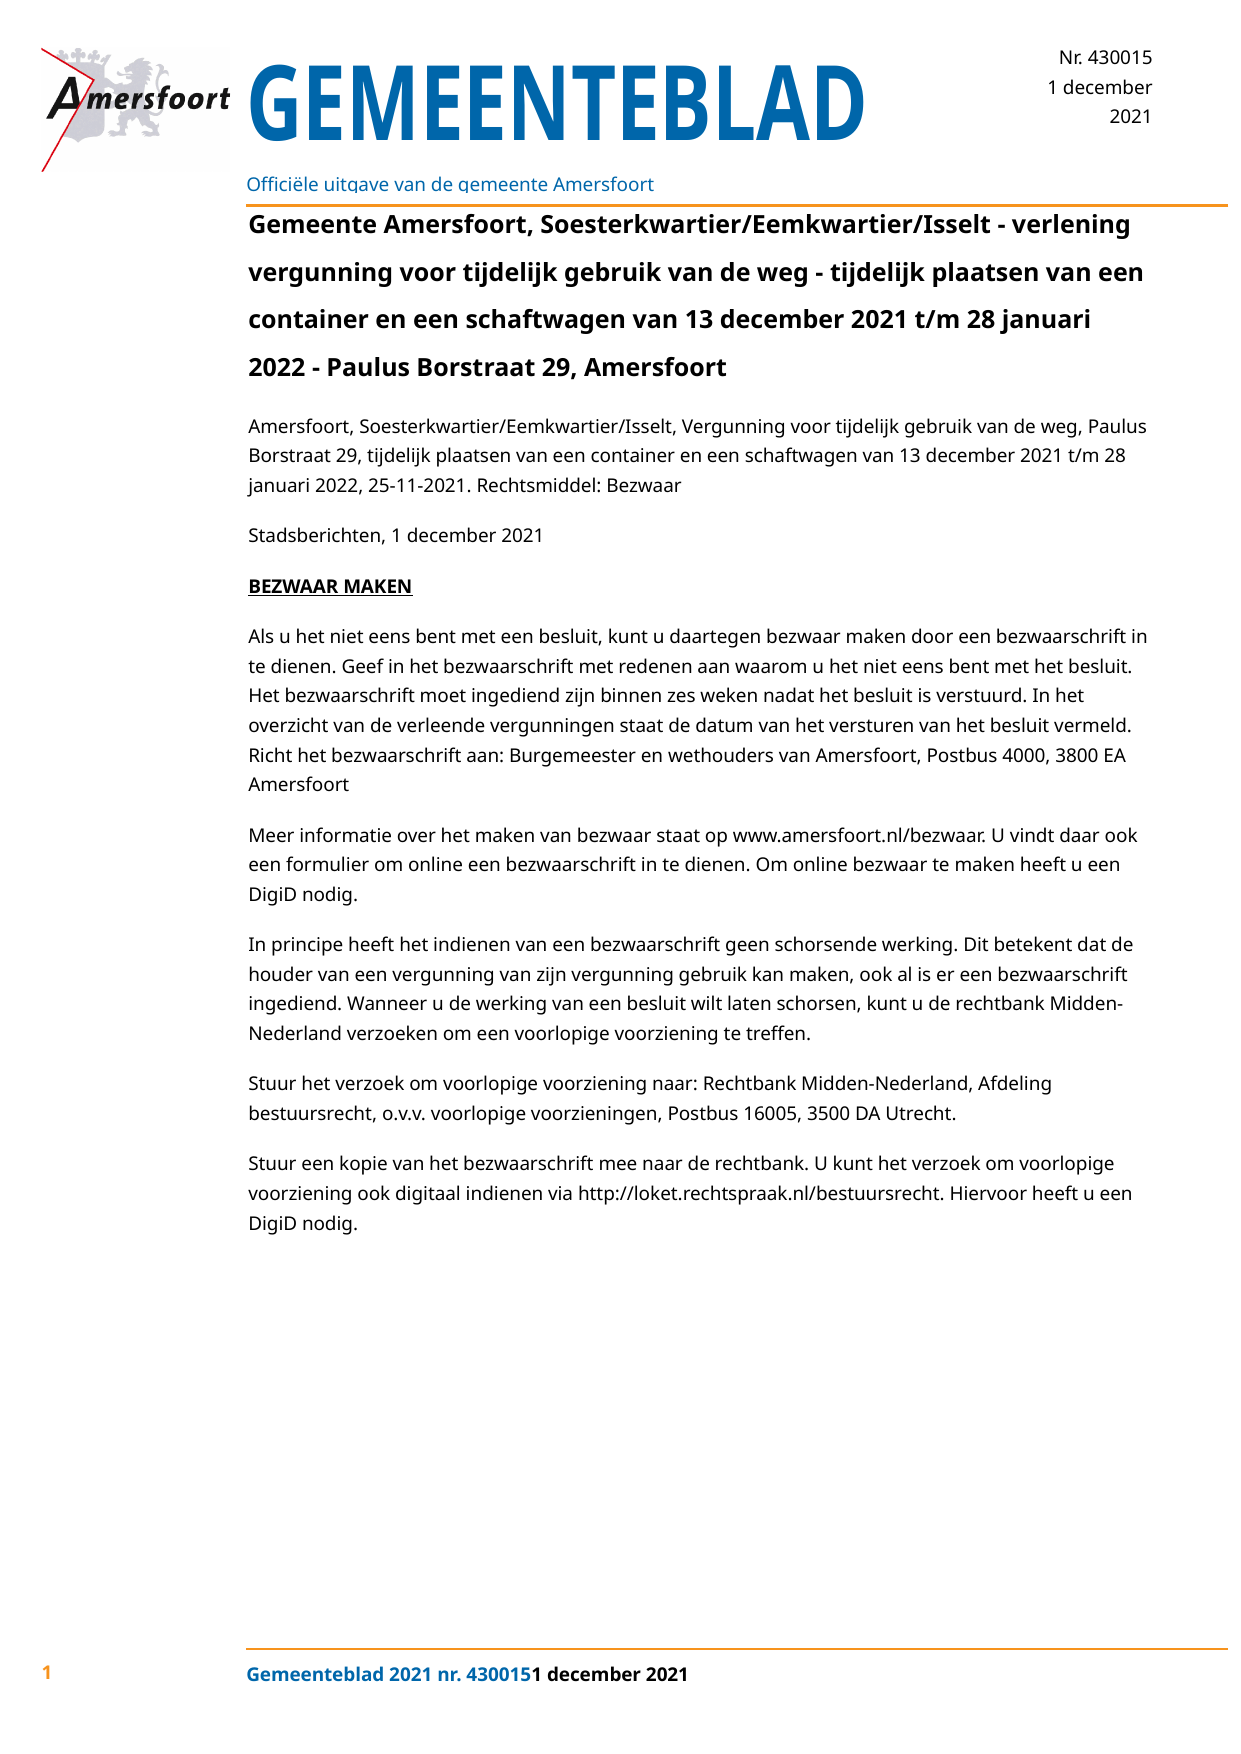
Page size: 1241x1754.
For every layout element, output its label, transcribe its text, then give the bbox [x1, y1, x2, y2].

text Amersfoort, Soesterkwartier/Eemkwartier/Isselt, Vergunning voor tijdelijk gebruik van de weg, Paulus Borstraat 29, tijdelijk plaatsen van een container en een schaftwagen van 13 december 2021 t/m 28 januari 2022, 25-11-2021. Rechtsmiddel: Bezwaar [248, 413, 1152, 498]
text BEZWAAR MAKEN [248, 573, 1152, 599]
text In principe heeft het indienen van een bezwaarschrift geen schorsende werking. Dit betekent dat de houder van een vergunning van zijn vergunning gebruik kan maken, ook al is er een bezwaarschrift ingediend. Wanneer u de werking van een besluit wilt laten schorsen, kunt u de rechtbank Midden-Nederland verzoeken om een voorlopige voorziening te treffen. [248, 931, 1152, 1046]
text Stadsberichten, 1 december 2021 [248, 523, 1152, 548]
text Gemeente Amersfoort, Soesterkwartier/Eemkwartier/Isselt - verlening vergunning voor tijdelijk gebruik van de weg - tijdelijk plaatsen van een container en een schaftwagen van 13 december 2021 t/m 28 januari 2022 - Paulus Borstraat 29, Amersfoort [248, 207, 1152, 384]
text Stuur het verzoek om voorlopige voorziening naar: Rechtbank Midden-Nederland, Afdeling bestuursrecht, o.v.v. voorlopige voorzieningen, Postbus 16005, 3500 DA Utrecht. [248, 1071, 1152, 1126]
text Als u het niet eens bent met een besluit, kunt u daartegen bezwaar maken door een bezwaarschrift in te dienen. Geef in het bezwaarschrift met redenen aan waarom u het niet eens bent met het besluit. Het bezwaarschrift moet ingediend zijn binnen zes weken nadat het besluit is verstuurd. In het overzicht van de verleende vergunningen staat de datum van het versturen van het besluit vermeld. Richt het bezwaarschrift aan: Burgemeester en wethouders van Amersfoort, Postbus 4000, 3800 EA Amersfoort [248, 623, 1152, 797]
picture [41, 47, 231, 172]
text Meer informatie over het maken van bezwaar staat op www.amersfoort.nl/bezwaar. U vindt daar ook een formulier om online een bezwaarschrift in te dienen. Om online bezwaar te maken heeft u een DigiD nodig. [248, 822, 1152, 907]
text Stuur een kopie van het bezwaarschrift mee naar de rechtbank. U kunt het verzoek om voorlopige voorziening ook digitaal indienen via http://loket.rechtspraak.nl/bestuursrecht. Hiervoor heeft u een DigiD nodig. [248, 1151, 1152, 1236]
